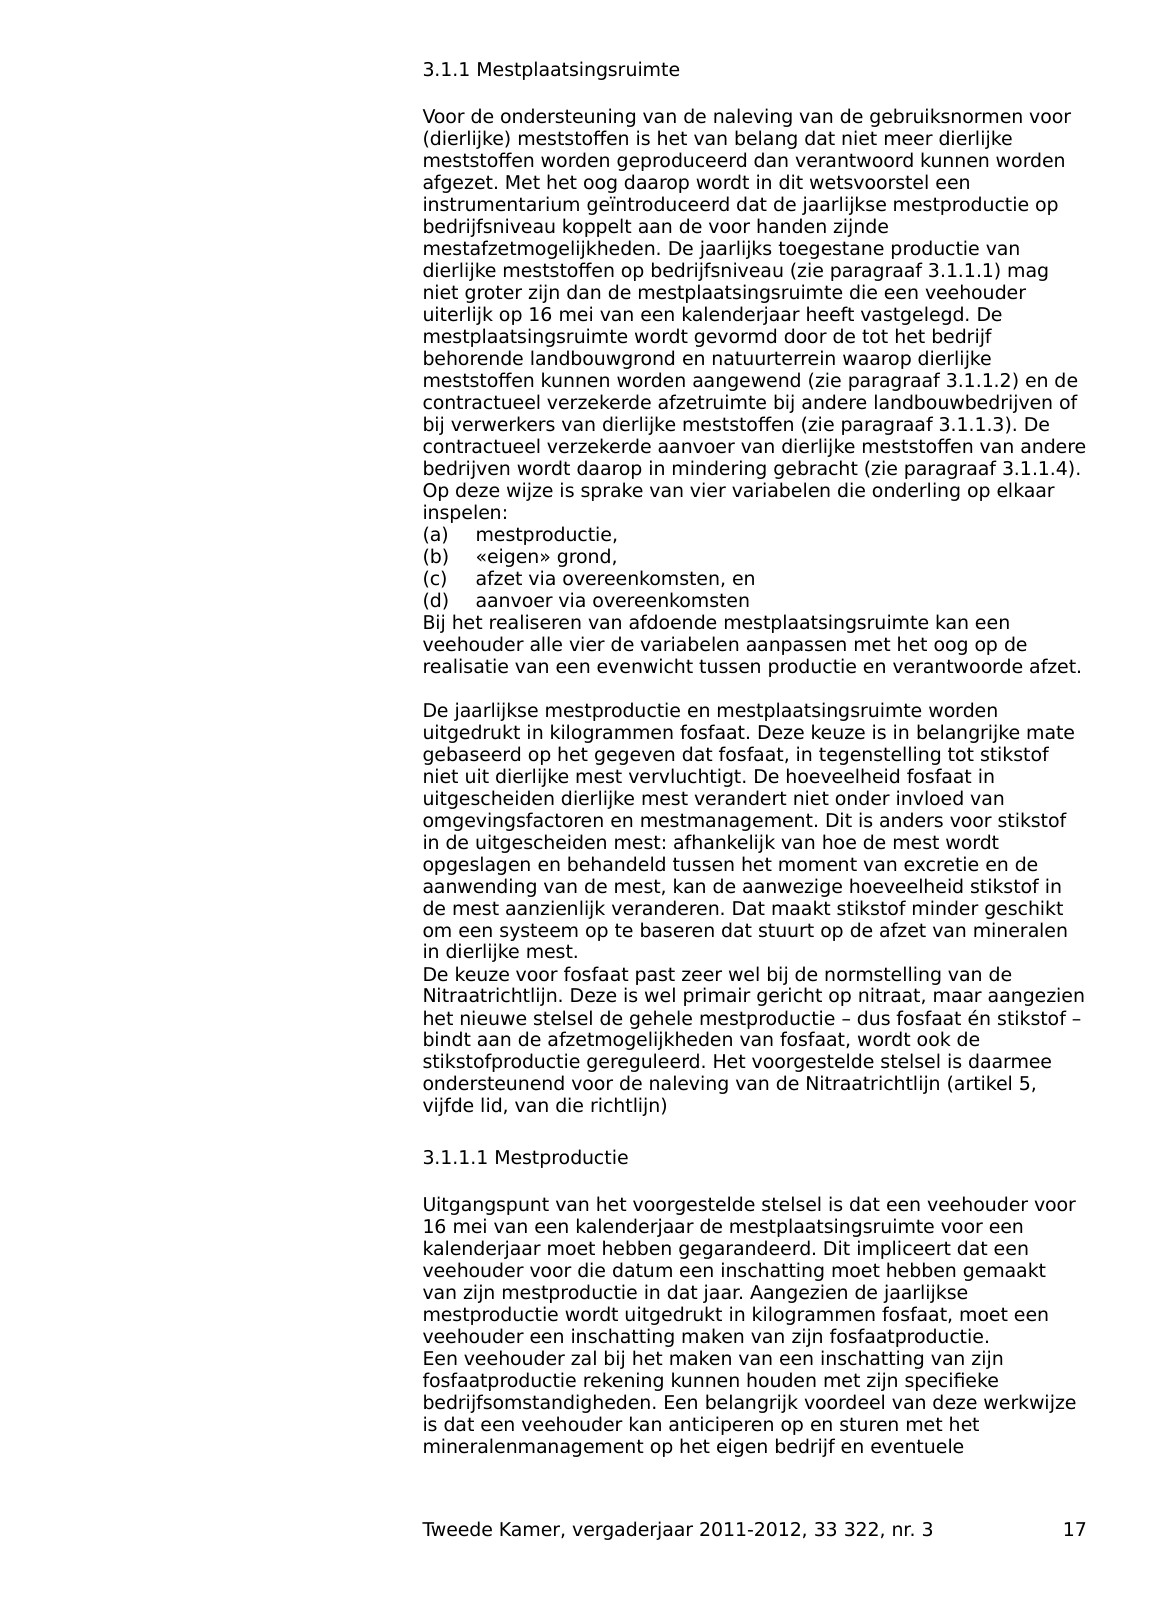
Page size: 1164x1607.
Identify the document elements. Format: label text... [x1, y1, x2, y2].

text Uitgangspunt van het voorgestelde stelsel is dat een veehouder voor 16 mei van een kalenderjaar de mestplaatsingsruimte voor een kalenderjaar moet hebben gegarandeerd. Dit impliceert dat een veehouder voor die datum een inschatting moet hebben gemaakt van zijn mestproductie in dat jaar. Aangezien de jaarlijkse mestproductie wordt uitgedrukt in kilogrammen fosfaat, moet een veehouder een inschatting maken van zijn fosfaatproductie. [422, 1194, 1087, 1348]
text Voor de ondersteuning van de naleving van de gebruiksnormen voor (dierlijke) meststoffen is het van belang dat niet meer dierlijke meststoffen worden geproduceerd dan verantwoord kunnen worden afgezet. Met het oog daarop wordt in dit wetsvoorstel een instrumentarium geïntroduceerd dat de jaarlijkse mestproductie op bedrijfsniveau koppelt aan de voor handen zijnde mestafzetmogelijkheden. De jaarlijks toegestane productie van dierlijke meststoffen op bedrijfsniveau (zie paragraaf 3.1.1.1) mag niet groter zijn dan de mestplaatsingsruimte die een veehouder uiterlijk op 16 mei van een kalenderjaar heeft vastgelegd. De mestplaatsingsruimte wordt gevormd door de tot het bedrijf behorende landbouwgrond en natuurterrein waarop dierlijke meststoffen kunnen worden aangewend (zie paragraaf 3.1.1.2) en de contractueel verzekerde afzetruimte bij andere landbouwbedrijven of bij verwerkers van dierlijke meststoffen (zie paragraaf 3.1.1.3). De contractueel verzekerde aanvoer van dierlijke meststoffen van andere bedrijven wordt daarop in mindering gebracht (zie paragraaf 3.1.1.4). Op deze wijze is sprake van vier variabelen die onderling op elkaar inspelen: [422, 106, 1087, 524]
text (b) «eigen» grond, [422, 546, 1087, 568]
text De jaarlijkse mestproductie en mestplaatsingsruimte worden uitgedrukt in kilogrammen fosfaat. Deze keuze is in belangrijke mate gebaseerd op het gegeven dat fosfaat, in tegenstelling tot stikstof niet uit dierlijke mest vervluchtigt. De hoeveelheid fosfaat in uitgescheiden dierlijke mest verandert niet onder invloed van omgevingsfactoren en mestmanagement. Dit is anders voor stikstof in de uitgescheiden mest: afhankelijk van hoe de mest wordt opgeslagen en behandeld tussen het moment van excretie en de aanwending van de mest, kan de aanwezige hoeveelheid stikstof in de mest aanzienlijk veranderen. Dat maakt stikstof minder geschikt om een systeem op te baseren dat stuurt op de afzet van mineralen in dierlijke mest. [422, 700, 1087, 963]
text (d) aanvoer via overeenkomsten [422, 589, 1087, 612]
text (a) mestproductie, [422, 524, 1087, 546]
text (c) afzet via overeenkomsten, en [422, 568, 1087, 589]
text Bij het realiseren van afdoende mestplaatsingsruimte kan een veehouder alle vier de variabelen aanpassen met het oog op de realisatie van een evenwicht tussen productie en verantwoorde afzet. [422, 612, 1087, 677]
text Een veehouder zal bij het maken van een inschatting van zijn fosfaatproductie rekening kunnen houden met zijn specifieke bedrijfsomstandigheden. Een belangrijk voordeel van deze werkwijze is dat een veehouder kan anticiperen op en sturen met het mineralenmanagement op het eigen bedrijf en eventuele [422, 1348, 1087, 1458]
text De keuze voor fosfaat past zeer wel bij de normstelling van de Nitraatrichtlijn. Deze is wel primair gericht op nitraat, maar aangezien het nieuwe stelsel de gehele mestproductie – dus fosfaat én stikstof – bindt aan de afzetmogelijkheden van fosfaat, wordt ook de stikstofproductie gereguleerd. Het voorgestelde stelsel is daarmee ondersteunend voor de naleving van de Nitraatrichtlijn (artikel 5, vijfde lid, van die richtlijn) [422, 963, 1087, 1117]
subtitle 3.1.1 Mestplaatsingsruimte [422, 59, 1087, 81]
subtitle 3.1.1.1 Mestproductie [422, 1147, 1087, 1169]
